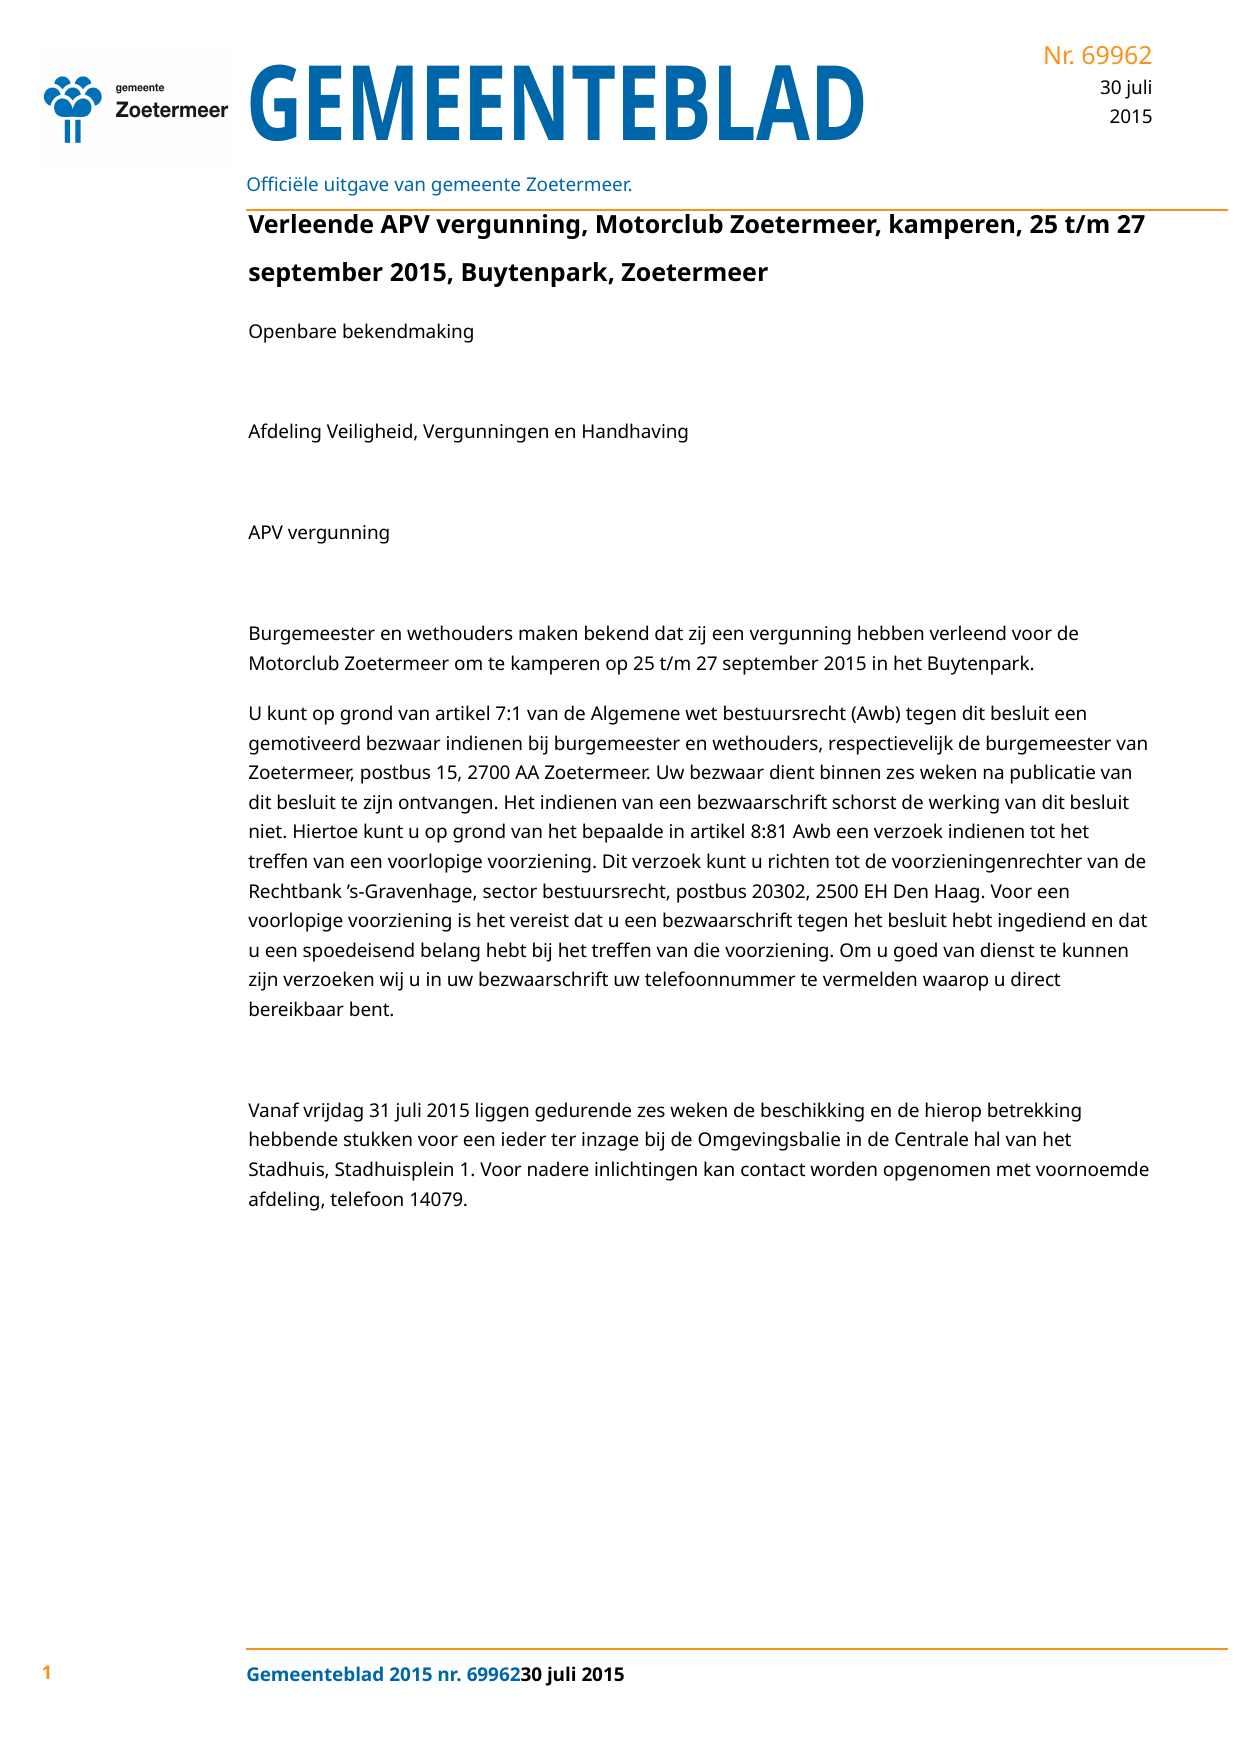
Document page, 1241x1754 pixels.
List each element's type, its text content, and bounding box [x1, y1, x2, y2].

text Afdeling Veiligheid, Vergunningen en Handhaving [248, 419, 1152, 444]
picture [41, 47, 231, 172]
text Burgemeester en wethouders maken bekend dat zij een vergunning hebben verleend voor de Motorclub Zoetermeer om te kamperen op 25 t/m 27 september 2015 in het Buytenpark. [248, 620, 1152, 676]
text APV vergunning [248, 519, 1152, 545]
text U kunt op grond van artikel 7:1 van de Algemene wet bestuursrecht (Awb) tegen dit besluit een gemotiveerd bezwaar indienen bij burgemeester en wethouders, respectievelijk de burgemeester van Zoetermeer, postbus 15, 2700 AA Zoetermeer. Uw bezwaar dient binnen zes weken na publicatie van dit besluit te zijn ontvangen. Het indienen van een bezwaarschrift schorst de werking van dit besluit niet. Hiertoe kunt u op grond van het bepaalde in artikel 8:81 Awb een verzoek indienen tot het treffen van een voorlopige voorziening. Dit verzoek kunt u richten tot de voorzieningenrechter van de Rechtbank ’s-Gravenhage, sector bestuursrecht, postbus 20302, 2500 EH Den Haag. Voor een voorlopige voorziening is het vereist dat u een bezwaarschrift tegen het besluit hebt ingediend en dat u een spoedeisend belang hebt bij het treffen van die voorziening. Om u goed van dienst te kunnen zijn verzoeken wij u in uw bezwaarschrift uw telefoonnummer te vermelden waarop u direct bereikbaar bent. [248, 700, 1152, 1022]
text Verleende APV vergunning, Motorclub Zoetermeer, kamperen, 25 t/m 27 september 2015, Buytenpark, Zoetermeer [248, 211, 1152, 288]
text Openbare bekendmaking [248, 318, 1152, 344]
text Vanaf vrijdag 31 juli 2015 liggen gedurende zes weken de beschikking en de hierop betrekking hebbende stukken voor een ieder ter inzage bij de Omgevingsbalie in de Centrale hal van het Stadhuis, Stadhuisplein 1. Voor nadere inlichtingen kan contact worden opgenomen met voornoemde afdeling, telefoon 14079. [248, 1097, 1152, 1212]
